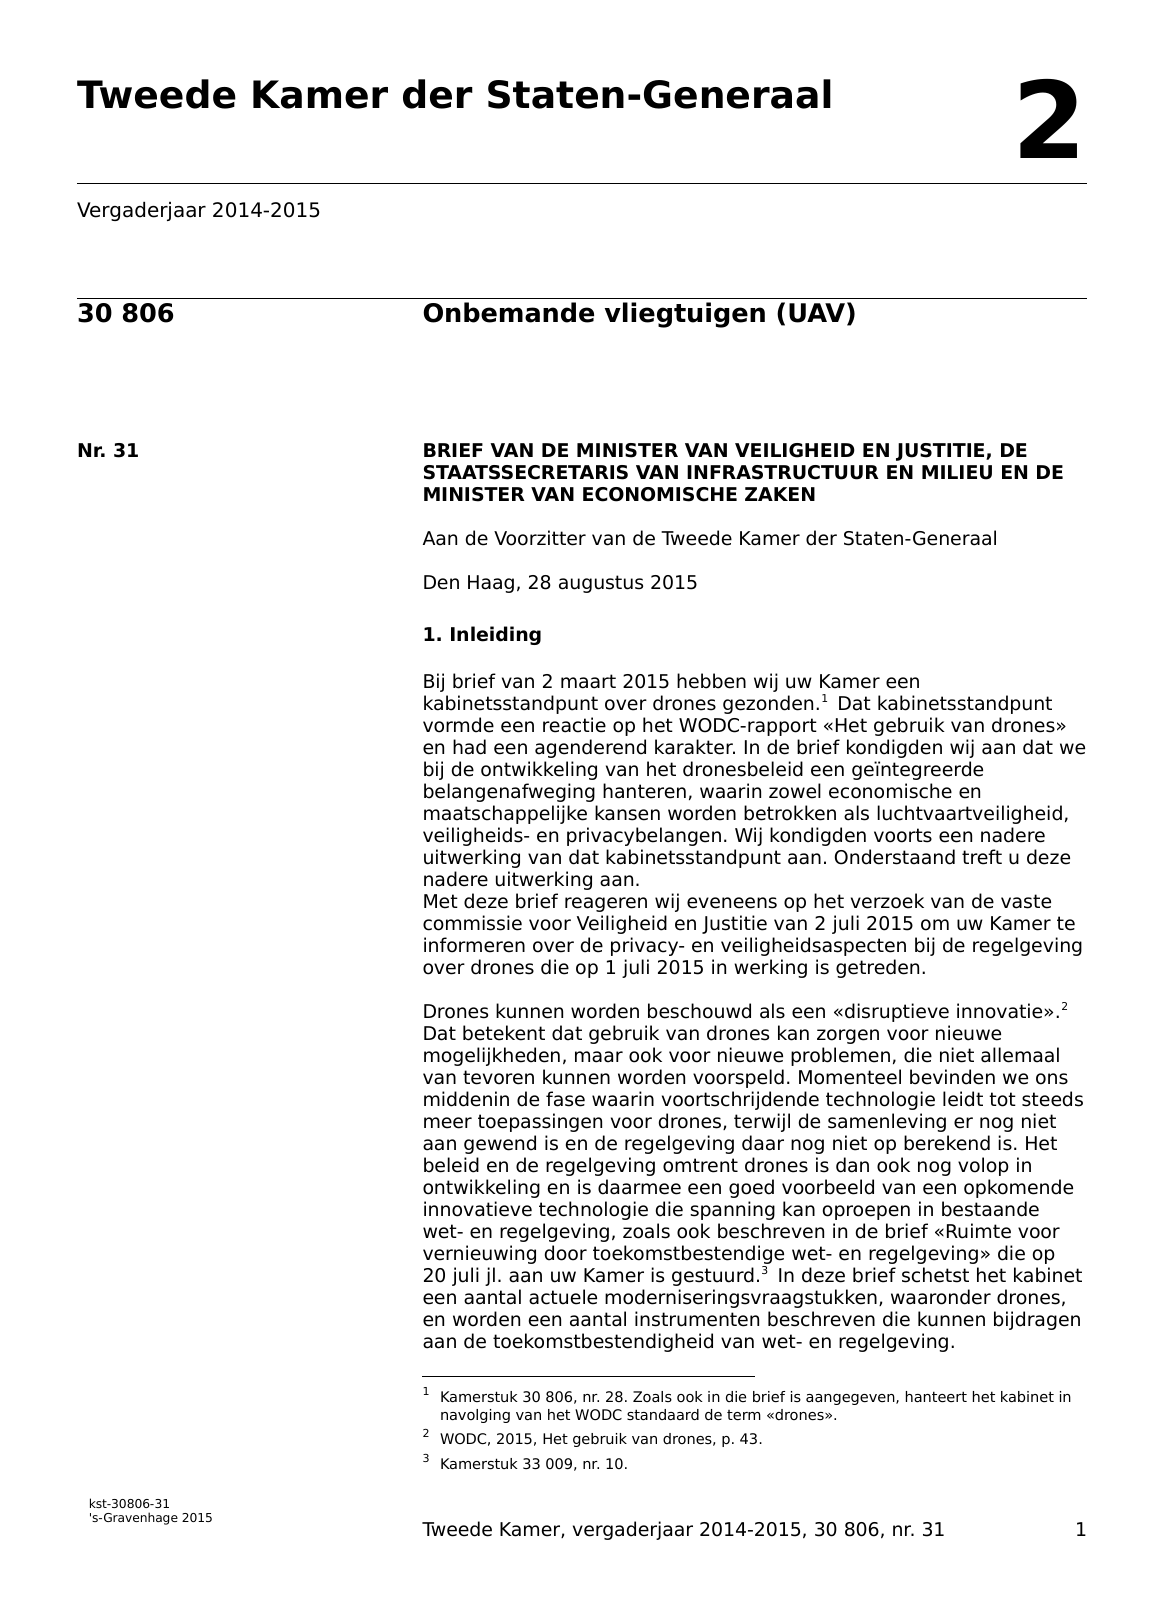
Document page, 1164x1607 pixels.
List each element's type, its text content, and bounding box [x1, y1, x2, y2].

text WODC, 2015, Het gebruik van drones, p. 43. [422, 1427, 1087, 1449]
table_cell Vergaderjaar 2014-2015 [77, 184, 1087, 298]
text Aan de Voorzitter van de Tweede Kamer der Staten-Generaal [422, 528, 1087, 550]
subtitle 1. Inleiding [422, 624, 1087, 646]
text kst-30806-31 [88, 1497, 323, 1511]
text Kamerstuk 30 806, nr. 28. Zoals ook in die brief is aangegeven, hanteert het kabinet in navolging van het WODC standaard de term «drones». [422, 1385, 1087, 1424]
subtitle Nr. 31 BRIEF VAN DE MINISTER VAN VEILIGHEID EN JUSTITIE, DE STAATSSECRETARIS VAN INFRASTRUCTUUR EN MILIEU EN DE MINISTER VAN ECONOMISCHE ZAKEN [77, 440, 1087, 506]
text Met deze brief reageren wij eveneens op het verzoek van de vaste commissie voor Veiligheid en Justitie van 2 juli 2015 om uw Kamer te informeren over de privacy- en veiligheidsaspecten bij de regelgeving over drones die op 1 juli 2015 in werking is getreden. [422, 891, 1087, 979]
text Den Haag, 28 augustus 2015 [422, 572, 1087, 594]
text Kamerstuk 33 009, nr. 10. [422, 1452, 1087, 1474]
text Bij brief van 2 maart 2015 hebben wij uw Kamer een kabinetsstandpunt over drones gezonden. Dat kabinetsstandpunt vormde een reactie op het WODC-rapport «Het gebruik van drones» en had een agenderend karakter. In de brief kondigden wij aan dat we bij de ontwikkeling van het dronesbeleid een geïntegreerde belangenafweging hanteren, waarin zowel economische en maatschappelijke kansen worden betrokken als luchtvaartveiligheid, veiligheids- en privacybelangen. Wij kondigden voorts een nadere uitwerking van dat kabinetsstandpunt aan. Onderstaand treft u deze nadere uitwerking aan. [422, 671, 1087, 891]
subtitle 30 806 Onbemande vliegtuigen (UAV) [77, 299, 1087, 329]
table_header Tweede Kamer der Staten-Generaal [77, 59, 886, 183]
text 's-Gravenhage 2015 [88, 1511, 323, 1525]
table_header 2 [886, 59, 1087, 183]
text Drones kunnen worden beschouwd als een «disruptieve innovatie». Dat betekent dat gebruik van drones kan zorgen voor nieuwe mogelijkheden, maar ook voor nieuwe problemen, die niet allemaal van tevoren kunnen worden voorspeld. Momenteel bevinden we ons middenin de fase waarin voortschrijdende technologie leidt tot steeds meer toepassingen voor drones, terwijl de samenleving er nog niet aan gewend is en de regelgeving daar nog niet op berekend is. Het beleid en de regelgeving omtrent drones is dan ook nog volop in ontwikkeling en is daarmee een goed voorbeeld van een opkomende innovatieve technologie die spanning kan oproepen in bestaande wet- en regelgeving, zoals ook beschreven in de brief «Ruimte voor vernieuwing door toekomstbestendige wet- en regelgeving» die op 20 juli jl. aan uw Kamer is gestuurd. In deze brief schetst het kabinet een aantal actuele moderniseringsvraagstukken, waaronder drones, en worden een aantal instrumenten beschreven die kunnen bijdragen aan de toekomstbestendigheid van wet- en regelgeving. [422, 1001, 1087, 1352]
